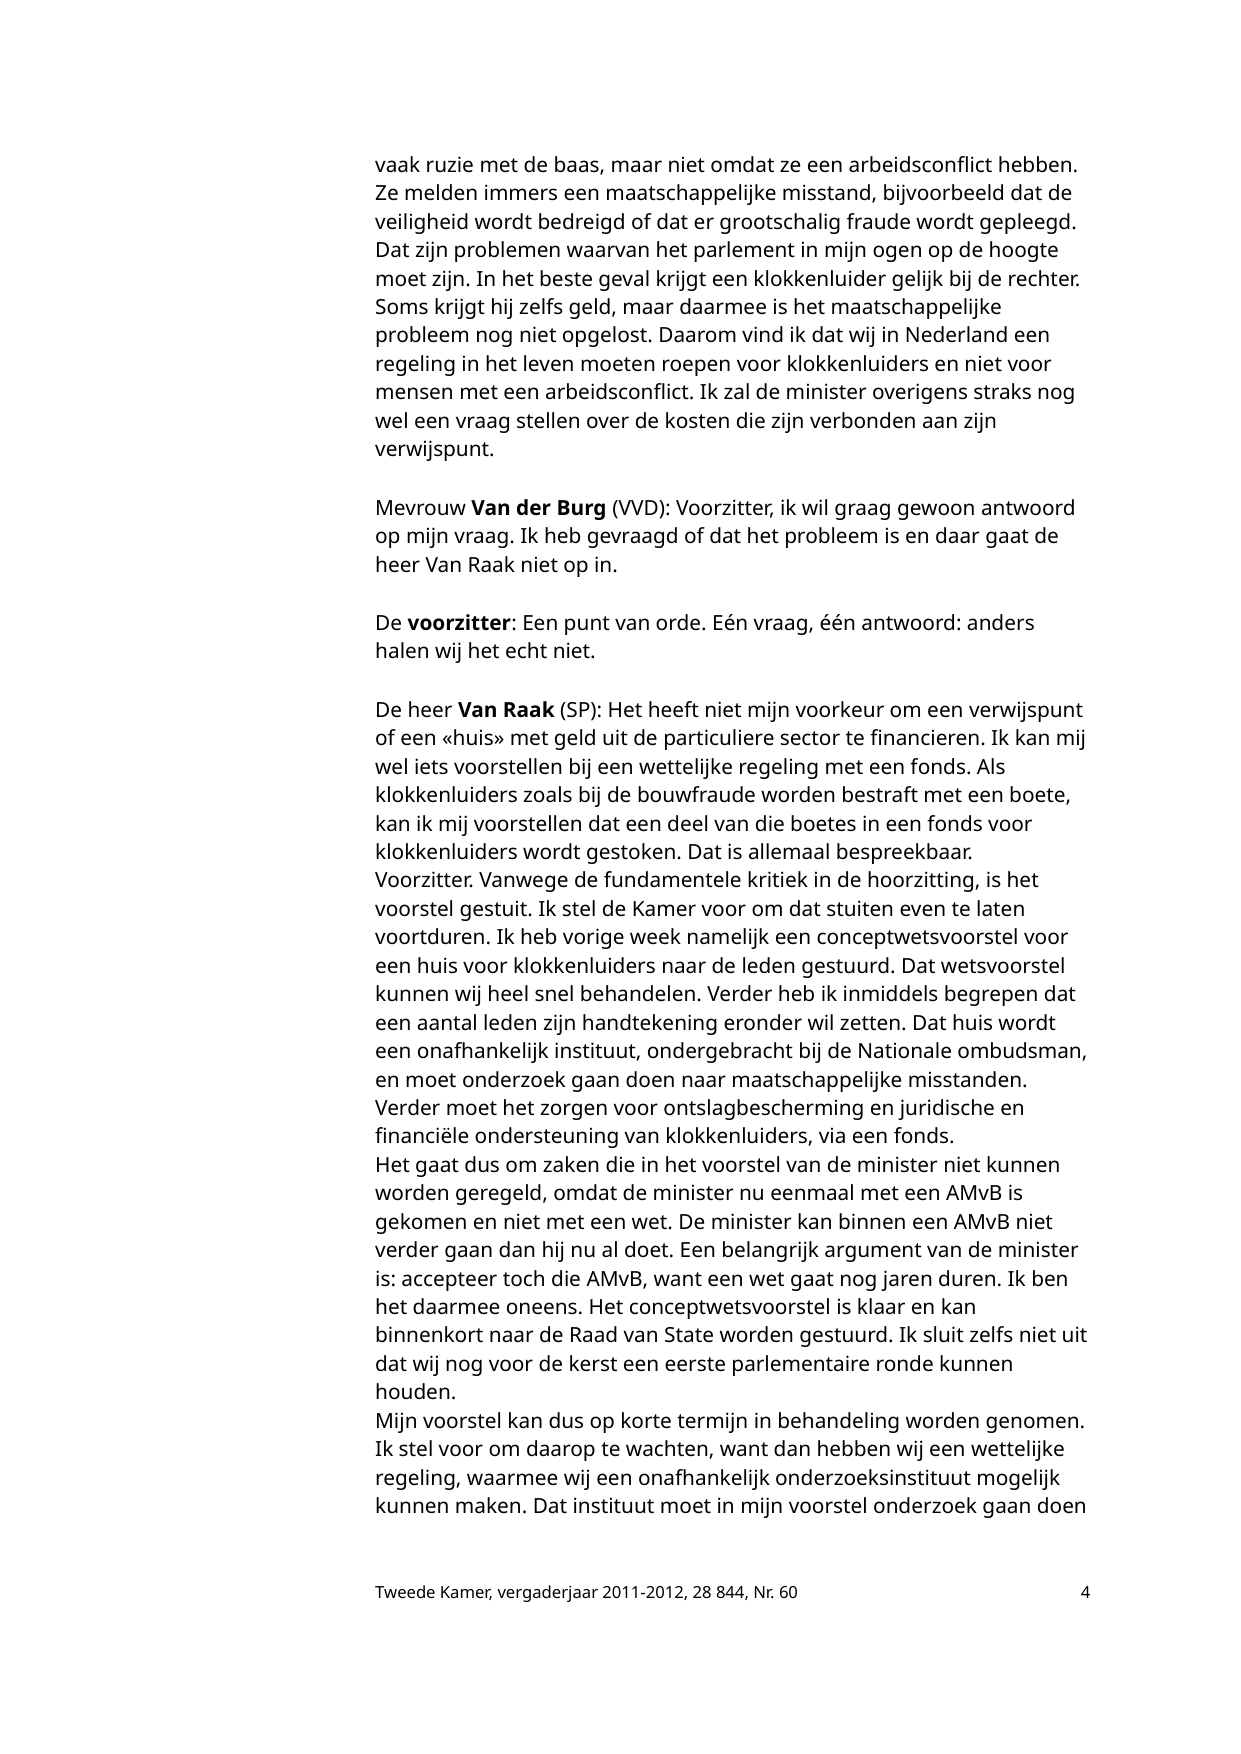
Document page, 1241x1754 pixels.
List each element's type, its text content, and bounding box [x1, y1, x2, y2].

text Mijn voorstel kan dus op korte termijn in behandeling worden genomen. Ik stel voor om daarop te wachten, want dan hebben wij een wettelijke regeling, waarmee wij een onafhankelijk onderzoeksinstituut mogelijk kunnen maken. Dat instituut moet in mijn voorstel onderzoek gaan doen [375, 1406, 1090, 1520]
text De voorzitter: Een punt van orde. Eén vraag, één antwoord: anders halen wij het echt niet. [375, 608, 1090, 665]
text Het gaat dus om zaken die in het voorstel van de minister niet kunnen worden geregeld, omdat de minister nu eenmaal met een AMvB is gekomen en niet met een wet. De minister kan binnen een AMvB niet verder gaan dan hij nu al doet. Een belangrijk argument van de minister is: accepteer toch die AMvB, want een wet gaat nog jaren duren. Ik ben het daarmee oneens. Het conceptwetsvoorstel is klaar en kan binnenkort naar de Raad van State worden gestuurd. Ik sluit zelfs niet uit dat wij nog voor de kerst een eerste parlementaire ronde kunnen houden. [375, 1150, 1090, 1406]
text De heer Van Raak (SP): Het heeft niet mijn voorkeur om een verwijspunt of een «huis» met geld uit de particuliere sector te financieren. Ik kan mij wel iets voorstellen bij een wettelijke regeling met een fonds. Als klokkenluiders zoals bij de bouwfraude worden bestraft met een boete, kan ik mij voorstellen dat een deel van die boetes in een fonds voor klokkenluiders wordt gestoken. Dat is allemaal bespreekbaar. [375, 695, 1090, 866]
text Voorzitter. Vanwege de fundamentele kritiek in de hoorzitting, is het voorstel gestuit. Ik stel de Kamer voor om dat stuiten even te laten voortduren. Ik heb vorige week namelijk een conceptwetsvoorstel voor een huis voor klokkenluiders naar de leden gestuurd. Dat wetsvoorstel kunnen wij heel snel behandelen. Verder heb ik inmiddels begrepen dat een aantal leden zijn handtekening eronder wil zetten. Dat huis wordt een onafhankelijk instituut, ondergebracht bij de Nationale ombudsman, en moet onderzoek gaan doen naar maatschappelijke misstanden. Verder moet het zorgen voor ontslagbescherming en juridische en financiële ondersteuning van klokkenluiders, via een fonds. [375, 866, 1090, 1150]
text vaak ruzie met de baas, maar niet omdat ze een arbeidsconflict hebben. Ze melden immers een maatschappelijke misstand, bijvoorbeeld dat de veiligheid wordt bedreigd of dat er grootschalig fraude wordt gepleegd. Dat zijn problemen waarvan het parlement in mijn ogen op de hoogte moet zijn. In het beste geval krijgt een klokkenluider gelijk bij de rechter. Soms krijgt hij zelfs geld, maar daarmee is het maatschappelijke probleem nog niet opgelost. Daarom vind ik dat wij in Nederland een regeling in het leven moeten roepen voor klokkenluiders en niet voor mensen met een arbeidsconflict. Ik zal de minister overigens straks nog wel een vraag stellen over de kosten die zijn verbonden aan zijn verwijspunt. [375, 150, 1090, 463]
text Mevrouw Van der Burg (VVD): Voorzitter, ik wil graag gewoon antwoord op mijn vraag. Ik heb gevraagd of dat het probleem is en daar gaat de heer Van Raak niet op in. [375, 493, 1090, 578]
